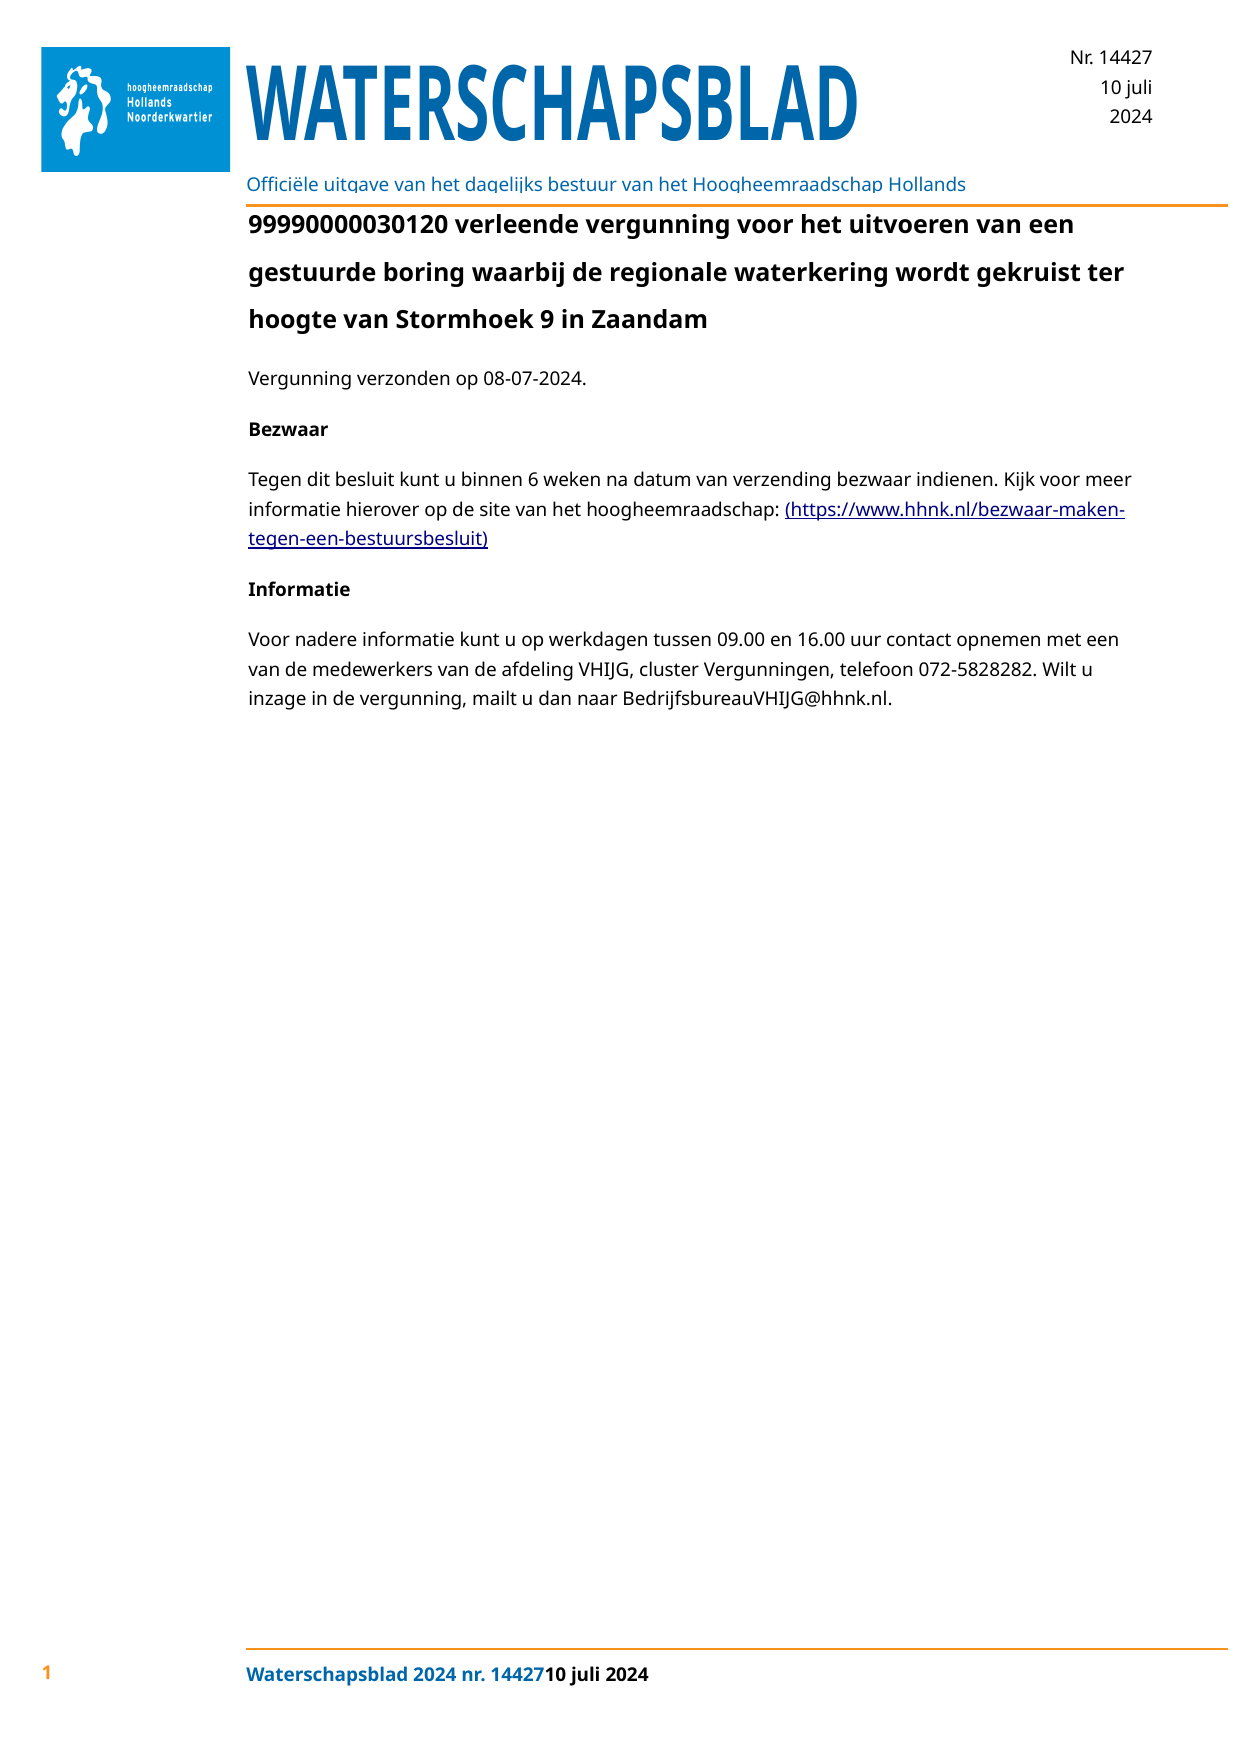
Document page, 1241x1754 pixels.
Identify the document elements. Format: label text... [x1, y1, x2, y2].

picture [58, 80, 77, 116]
text Vergunning verzonden op 08-07-2024. [248, 366, 1152, 391]
picture [80, 86, 87, 93]
text Tegen dit besluit kunt u binnen 6 weken na datum van verzending bezwaar indienen. Kijk voor meer informatie hierover op de site van het hoogheemraadschap: (https://www.hhnk.nl/bezwaar-maken-tegen-een-bestuursbesluit) [248, 466, 1152, 551]
picture [68, 69, 73, 79]
picture [128, 113, 133, 121]
text Bezwaar [248, 416, 1152, 442]
picture [76, 67, 110, 133]
text Informatie [248, 576, 1152, 602]
text Voor nadere informatie kunt u op werkdagen tussen 09.00 en 16.00 uur contact opnemen met een van de medewerkers van de afdeling VHIJG, cluster Vergunningen, telefoon 072-5828282. Wilt u inzage in de vergunning, mailt u dan naar BedrijfsbureauVHIJG@hhnk.nl. [248, 626, 1152, 711]
picture [128, 98, 133, 106]
text 99990000030120 verleende vergunning voor het uitvoeren van een gestuurde boring waarbij de regionale waterkering wordt gekruist ter hoogte van Stormhoek 9 in Zaandam [248, 207, 1152, 336]
picture [62, 100, 92, 155]
